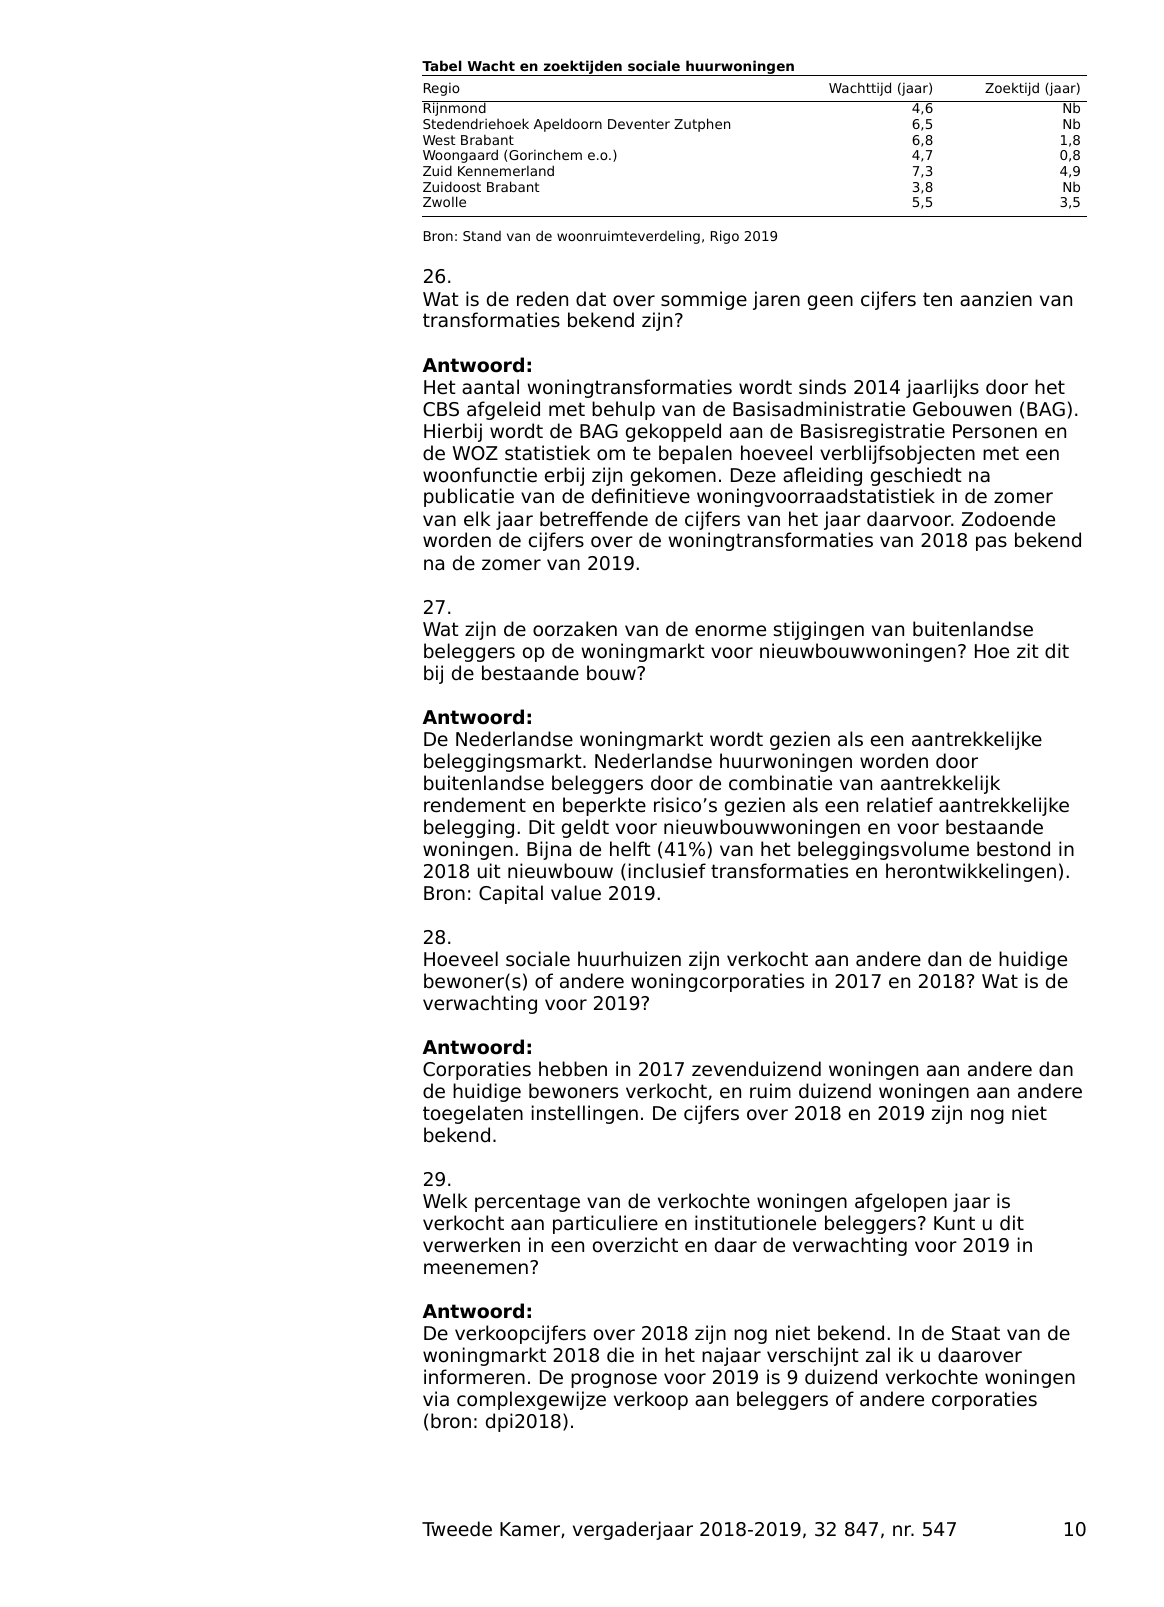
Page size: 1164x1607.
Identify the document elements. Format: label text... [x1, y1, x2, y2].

table_cell 3,5 [939, 195, 1087, 216]
table_cell Zwolle [422, 195, 791, 216]
table_cell Bron: Stand van de woonruimteverdeling, Rigo 2019 [422, 217, 1087, 244]
text De Nederlandse woningmarkt wordt gezien als een aantrekkelijke beleggingsmarkt. Nederlandse huurwoningen worden door buitenlandse beleggers door de combinatie van aantrekkelijk rendement en beperkte risico’s gezien als een relatief aantrekkelijke belegging. Dit geldt voor nieuwbouwwoningen en voor bestaande woningen. Bijna de helft (41%) van het beleggingsvolume bestond in 2018 uit nieuwbouw (inclusief transformaties en herontwikkelingen). Bron: Capital value 2019. [422, 729, 1087, 904]
text Antwoord: [422, 707, 1087, 729]
table_cell Nb [939, 180, 1087, 195]
table_cell Wachttijd (jaar) [791, 76, 939, 101]
text 26. [422, 266, 1087, 288]
table_cell Zoektijd (jaar) [939, 76, 1087, 101]
table_cell Nb [939, 117, 1087, 132]
table_cell Nb [939, 102, 1087, 117]
text Antwoord: [422, 354, 1087, 377]
table_cell 7,3 [791, 164, 939, 179]
text 29. [422, 1169, 1087, 1191]
table_cell 3,8 [791, 180, 939, 195]
table_cell West Brabant [422, 133, 791, 148]
table_cell 4,7 [791, 148, 939, 164]
table_cell 6,5 [791, 117, 939, 132]
text Antwoord: [422, 1037, 1087, 1059]
text Hoeveel sociale huurhuizen zijn verkocht aan andere dan de huidige bewoner(s) of andere woningcorporaties in 2017 en 2018? Wat is de verwachting voor 2019? [422, 949, 1087, 1014]
table_cell Woongaard (Gorinchem e.o.) [422, 148, 791, 164]
table_cell Zuid Kennemerland [422, 164, 791, 179]
text Het aantal woningtransformaties wordt sinds 2014 jaarlijks door het CBS afgeleid met behulp van de Basisadministratie Gebouwen (BAG). Hierbij wordt de BAG gekoppeld aan de Basisregistratie Personen en de WOZ statistiek om te bepalen hoeveel verblijfsobjecten met een woonfunctie erbij zijn gekomen. Deze afleiding geschiedt na publicatie van de definitieve woningvoorraadstatistiek in de zomer van elk jaar betreffende de cijfers van het jaar daarvoor. Zodoende worden de cijfers over de woningtransformaties van 2018 pas bekend na de zomer van 2019. [422, 377, 1087, 574]
table_cell 4,9 [939, 164, 1087, 179]
table_cell 6,8 [791, 133, 939, 148]
text De verkoopcijfers over 2018 zijn nog niet bekend. In de Staat van de woningmarkt 2018 die in het najaar verschijnt zal ik u daarover informeren. De prognose voor 2019 is 9 duizend verkochte woningen via complexgewijze verkoop aan beleggers of andere corporaties (bron: dpi2018). [422, 1323, 1087, 1433]
text 27. [422, 597, 1087, 618]
table_cell Zuidoost Brabant [422, 180, 791, 195]
table_header Tabel Wacht en zoektijden sociale huurwoningen [422, 59, 1087, 75]
table_cell Rijnmond [422, 102, 791, 117]
text 28. [422, 927, 1087, 949]
text Welk percentage van de verkochte woningen afgelopen jaar is verkocht aan particuliere en institutionele beleggers? Kunt u dit verwerken in een overzicht en daar de verwachting voor 2019 in meenemen? [422, 1191, 1087, 1279]
text Antwoord: [422, 1301, 1087, 1323]
table_cell 4,6 [791, 102, 939, 117]
table_cell Stedendriehoek Apeldoorn Deventer Zutphen [422, 117, 791, 132]
text Wat zijn de oorzaken van de enorme stijgingen van buitenlandse beleggers op de woningmarkt voor nieuwbouwwoningen? Hoe zit dit bij de bestaande bouw? [422, 618, 1087, 684]
text Wat is de reden dat over sommige jaren geen cijfers ten aanzien van transformaties bekend zijn? [422, 288, 1087, 332]
table_cell Regio [422, 76, 791, 101]
table_cell 0,8 [939, 148, 1087, 164]
table_cell 5,5 [791, 195, 939, 216]
text Corporaties hebben in 2017 zevenduizend woningen aan andere dan de huidige bewoners verkocht, en ruim duizend woningen aan andere toegelaten instellingen. De cijfers over 2018 en 2019 zijn nog niet bekend. [422, 1059, 1087, 1147]
table_cell 1,8 [939, 133, 1087, 148]
